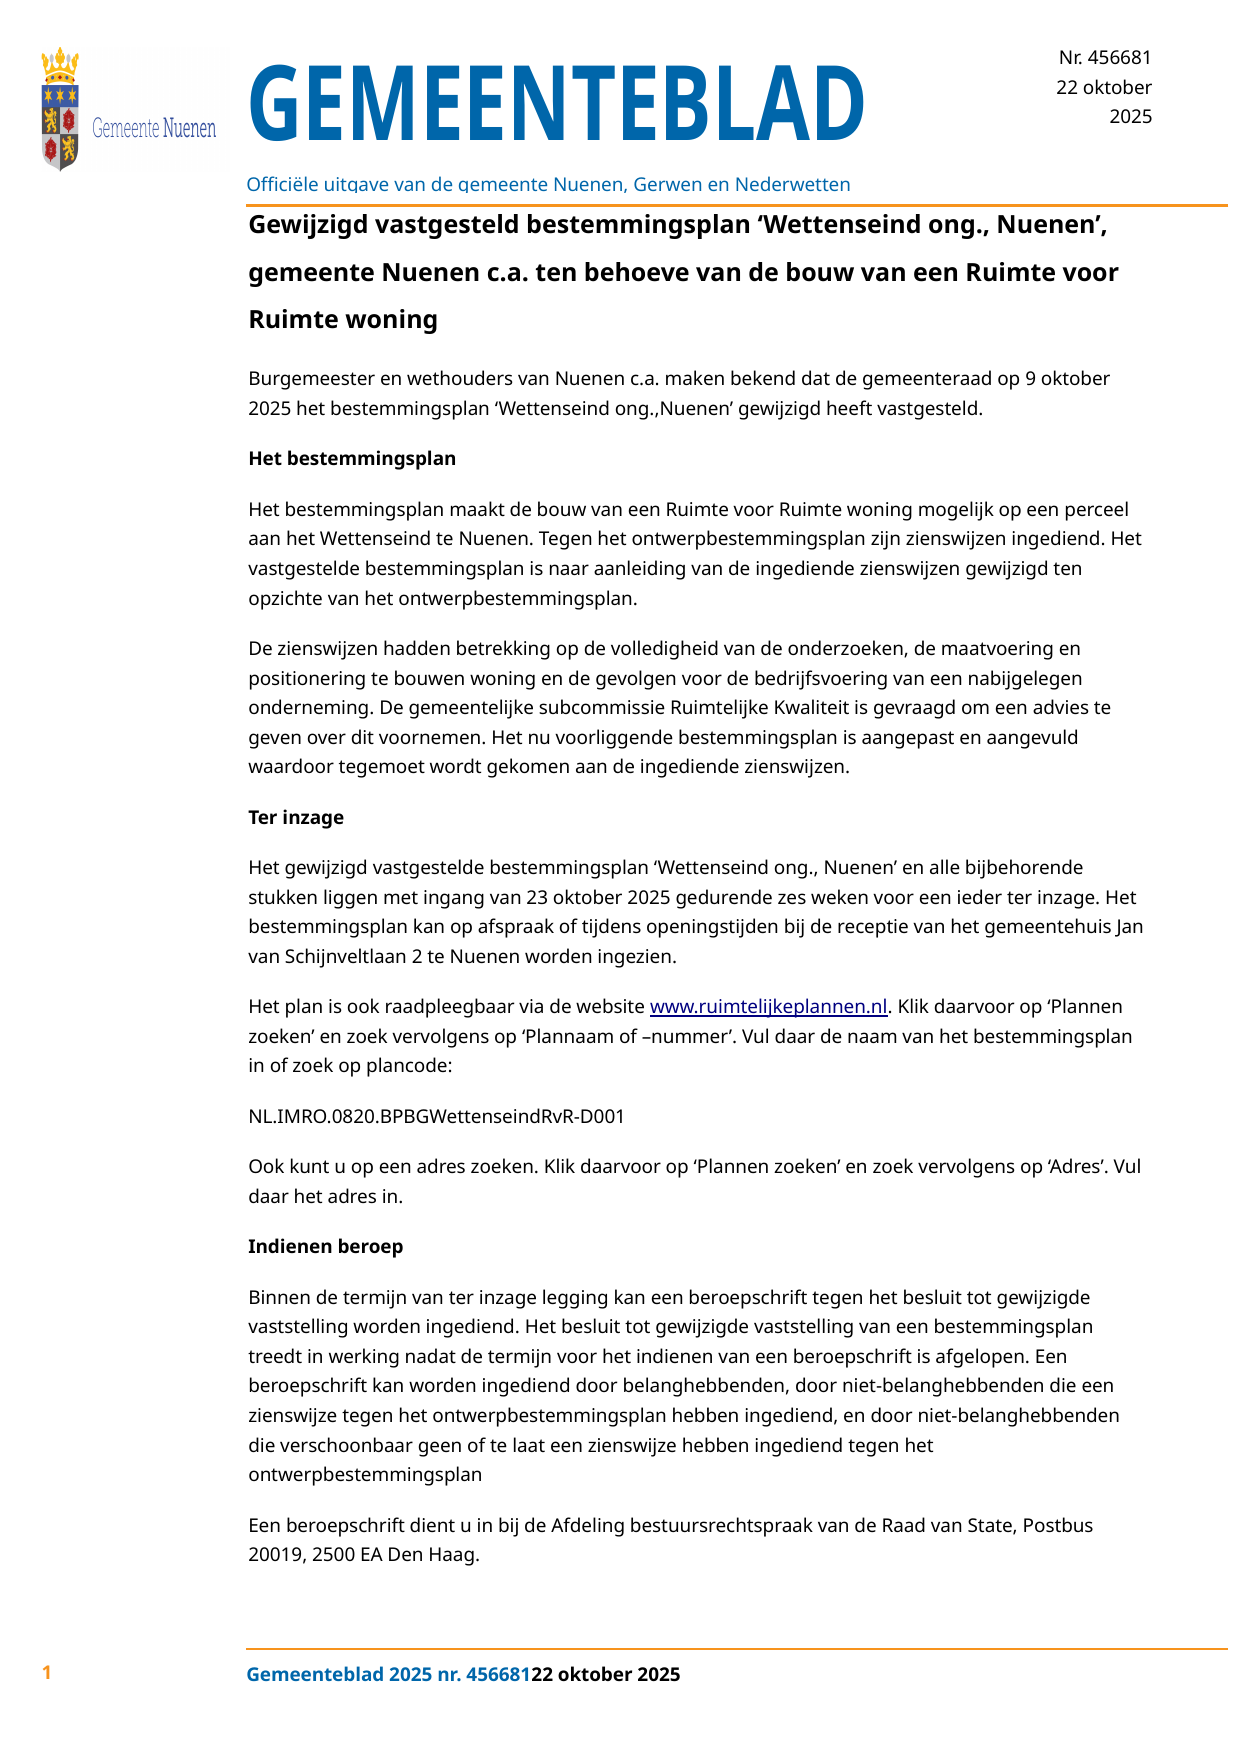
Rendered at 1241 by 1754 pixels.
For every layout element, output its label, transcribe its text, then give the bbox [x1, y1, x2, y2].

text Ter inzage [248, 804, 1152, 829]
picture [41, 47, 231, 172]
text NL.IMRO.0820.BPBGWettenseindRvR-D001 [248, 1103, 1152, 1129]
text Indienen beroep [248, 1233, 1152, 1259]
text Het plan is ook raadpleegbaar via de website www.ruimtelijkeplannen.nl. Klik daarvoor op ‘Plannen zoeken’ en zoek vervolgens op ‘Plannaam of –nummer’. Vul daar de naam van het bestemmingsplan in of zoek op plancode: [248, 993, 1152, 1078]
text Het bestemmingsplan [248, 446, 1152, 471]
text Ook kunt u op een adres zoeken. Klik daarvoor op ‘Plannen zoeken’ en zoek vervolgens op ‘Adres’. Vul daar het adres in. [248, 1153, 1152, 1209]
text Een beroepschrift dient u in bij de Afdeling bestuursrechtspraak van de Raad van State, Postbus 20019, 2500 EA Den Haag. [248, 1512, 1152, 1567]
text De zienswijzen hadden betrekking op de volledigheid van de onderzoeken, de maatvoering en positionering te bouwen woning en de gevolgen voor de bedrijfsvoering van een nabijgelegen onderneming. De gemeentelijke subcommissie Ruimtelijke Kwaliteit is gevraagd om een advies te geven over dit voornemen. Het nu voorliggende bestemmingsplan is aangepast en aangevuld waardoor tegemoet wordt gekomen aan de ingediende zienswijzen. [248, 635, 1152, 779]
text Burgemeester en wethouders van Nuenen c.a. maken bekend dat de gemeenteraad op 9 oktober 2025 het bestemmingsplan ‘Wettenseind ong.,Nuenen’ gewijzigd heeft vastgesteld. [248, 366, 1152, 421]
text Het gewijzigd vastgestelde bestemmingsplan ‘Wettenseind ong., Nuenen’ en alle bijbehorende stukken liggen met ingang van 23 oktober 2025 gedurende zes weken voor een ieder ter inzage. Het bestemmingsplan kan op afspraak of tijdens openingstijden bij de receptie van het gemeentehuis Jan van Schijnveltlaan 2 te Nuenen worden ingezien. [248, 854, 1152, 969]
text Het bestemmingsplan maakt de bouw van een Ruimte voor Ruimte woning mogelijk op een perceel aan het Wettenseind te Nuenen. Tegen het ontwerpbestemmingsplan zijn zienswijzen ingediend. Het vastgestelde bestemmingsplan is naar aanleiding van de ingediende zienswijzen gewijzigd ten opzichte van het ontwerpbestemmingsplan. [248, 496, 1152, 610]
text Gewijzigd vastgesteld bestemmingsplan ‘Wettenseind ong., Nuenen’, gemeente Nuenen c.a. ten behoeve van de bouw van een Ruimte voor Ruimte woning [248, 207, 1152, 336]
text Binnen de termijn van ter inzage legging kan een beroepschrift tegen het besluit tot gewijzigde vaststelling worden ingediend. Het besluit tot gewijzigde vaststelling van een bestemmingsplan treedt in werking nadat de termijn voor het indienen van een beroepschrift is afgelopen. Een beroepschrift kan worden ingediend door belanghebbenden, door niet-belanghebbenden die een zienswijze tegen het ontwerpbestemmingsplan hebben ingediend, en door niet-belanghebbenden die verschoonbaar geen of te laat een zienswijze hebben ingediend tegen het ontwerpbestemmingsplan [248, 1284, 1152, 1487]
